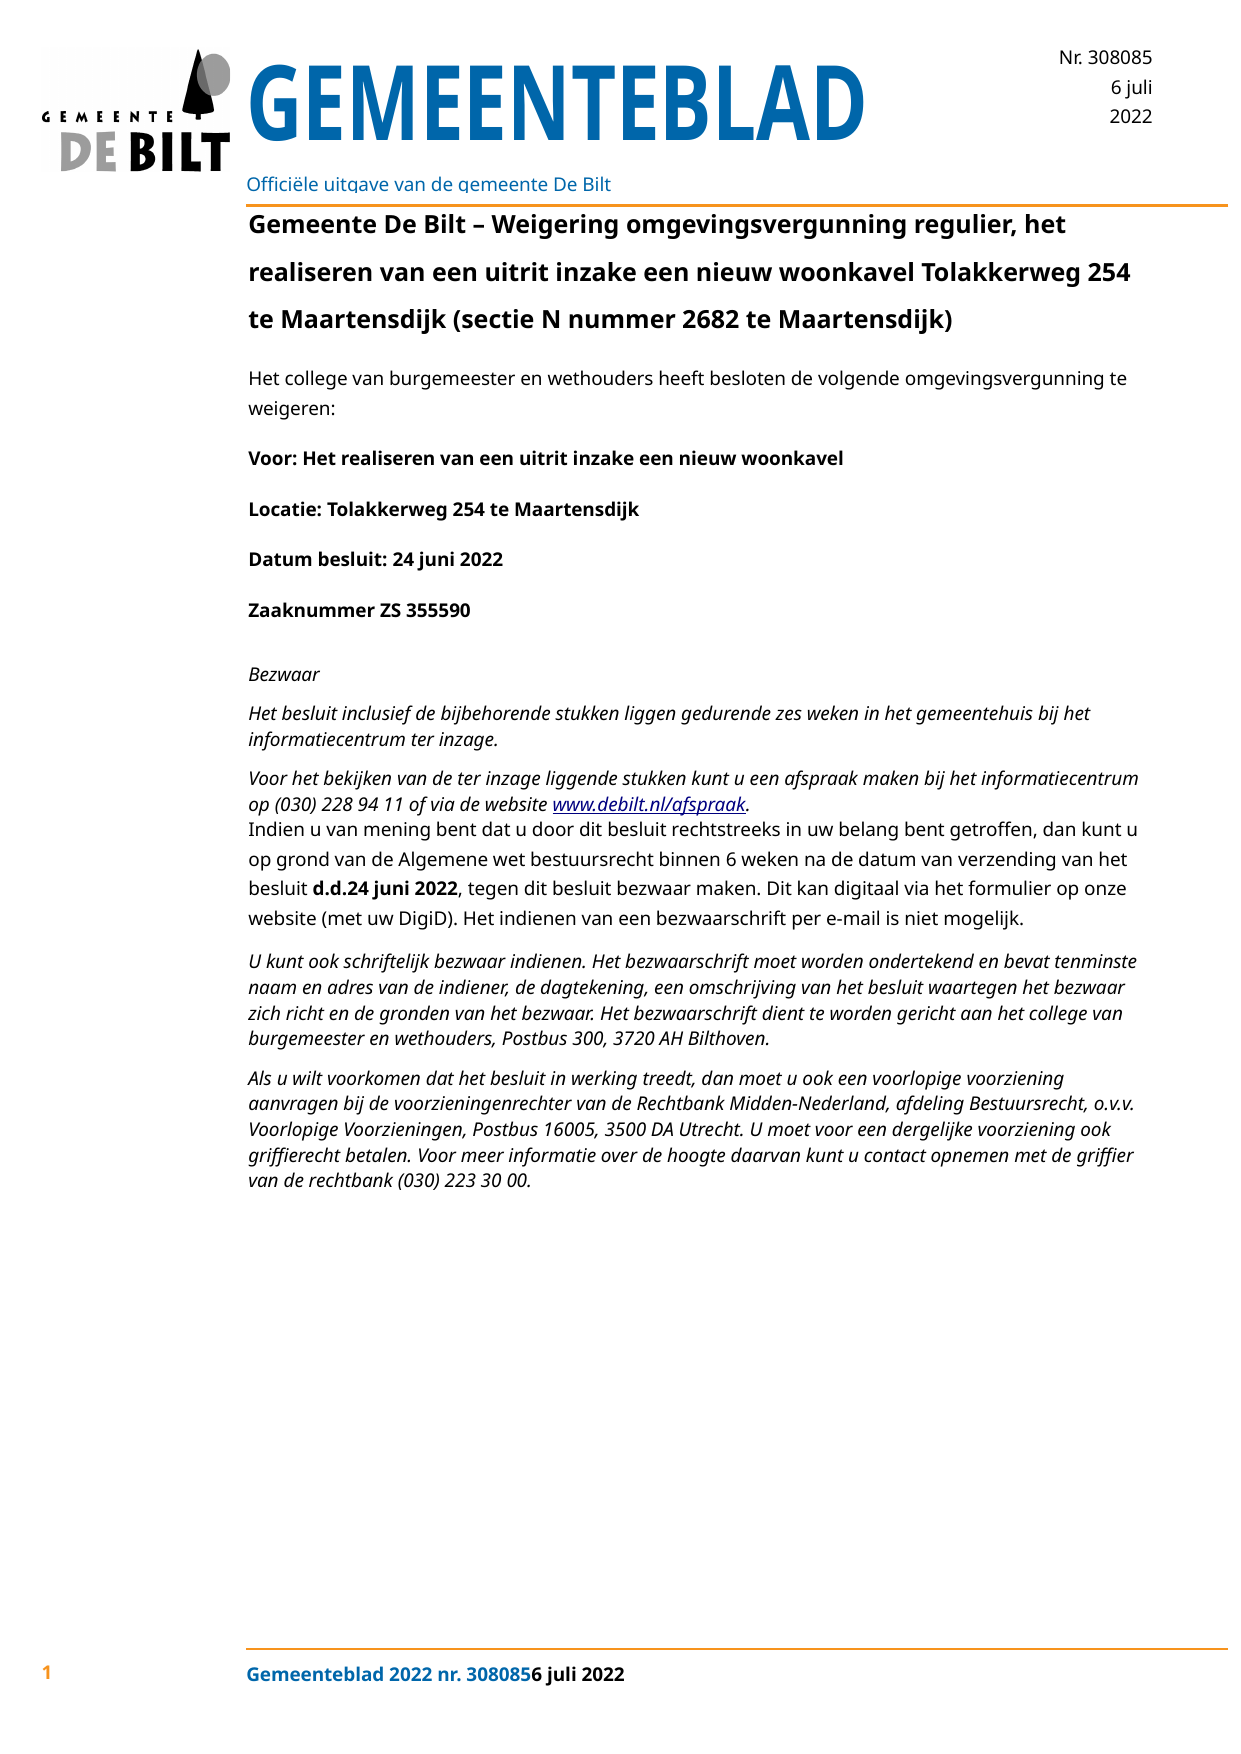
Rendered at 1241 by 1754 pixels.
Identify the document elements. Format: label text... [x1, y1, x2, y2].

text Indien u van mening bent dat u door dit besluit rechtstreeks in uw belang bent getroffen, dan kunt u op grond van de Algemene wet bestuursrecht binnen 6 weken na de datum van verzending van het besluit d.d.24 juni 2022, tegen dit besluit bezwaar maken. Dit kan digitaal via het formulier op onze website (met uw DigiD). Het indienen van een bezwaarschrift per e-mail is niet mogelijk. [248, 816, 1152, 931]
text Bezwaar [248, 661, 1152, 686]
text U kunt ook schriftelijk bezwaar indienen. Het bezwaarschrift moet worden ondertekend en bevat tenminste naam en adres van de indiener, de dagtekening, een omschrijving van het besluit waartegen het bezwaar zich richt en de gronden van het bezwaar. Het bezwaarschrift dient te worden gericht aan het college van burgemeester en wethouders, Postbus 300, 3720 AH Bilthoven. [248, 948, 1152, 1051]
text Zaaknummer ZS 355590 [248, 597, 1152, 622]
text Locatie: Tolakkerweg 254 te Maartensdijk [248, 496, 1152, 522]
text Gemeente De Bilt – Weigering omgevingsvergunning regulier, het realiseren van een uitrit inzake een nieuw woonkavel Tolakkerweg 254 te Maartensdijk (sectie N nummer 2682 te Maartensdijk) [248, 207, 1152, 336]
text Voor: Het realiseren van een uitrit inzake een nieuw woonkavel [248, 446, 1152, 471]
text Het besluit inclusief de bijbehorende stukken liggen gedurende zes weken in het gemeentehuis bij het informatiecentrum ter inzage. [248, 700, 1152, 751]
text Voor het bekijken van de ter inzage liggende stukken kunt u een afspraak maken bij het informatiecentrum op (030) 228 94 11 of via de website www.debilt.nl/afspraak. [248, 765, 1152, 816]
picture [41, 47, 231, 172]
text Datum besluit: 24 juni 2022 [248, 546, 1152, 572]
text Als u wilt voorkomen dat het besluit in werking treedt, dan moet u ook een voorlopige voorziening aanvragen bij de voorzieningenrechter van de Rechtbank Midden-Nederland, afdeling Bestuursrecht, o.v.v. Voorlopige Voorzieningen, Postbus 16005, 3500 DA Utrecht. U moet voor een dergelijke voorziening ook griffierecht betalen. Voor meer informatie over de hoogte daarvan kunt u contact opnemen met de griffier van de rechtbank (030) 223 30 00. [248, 1065, 1152, 1193]
text Het college van burgemeester en wethouders heeft besloten de volgende omgevingsvergunning te weigeren: [248, 366, 1152, 421]
